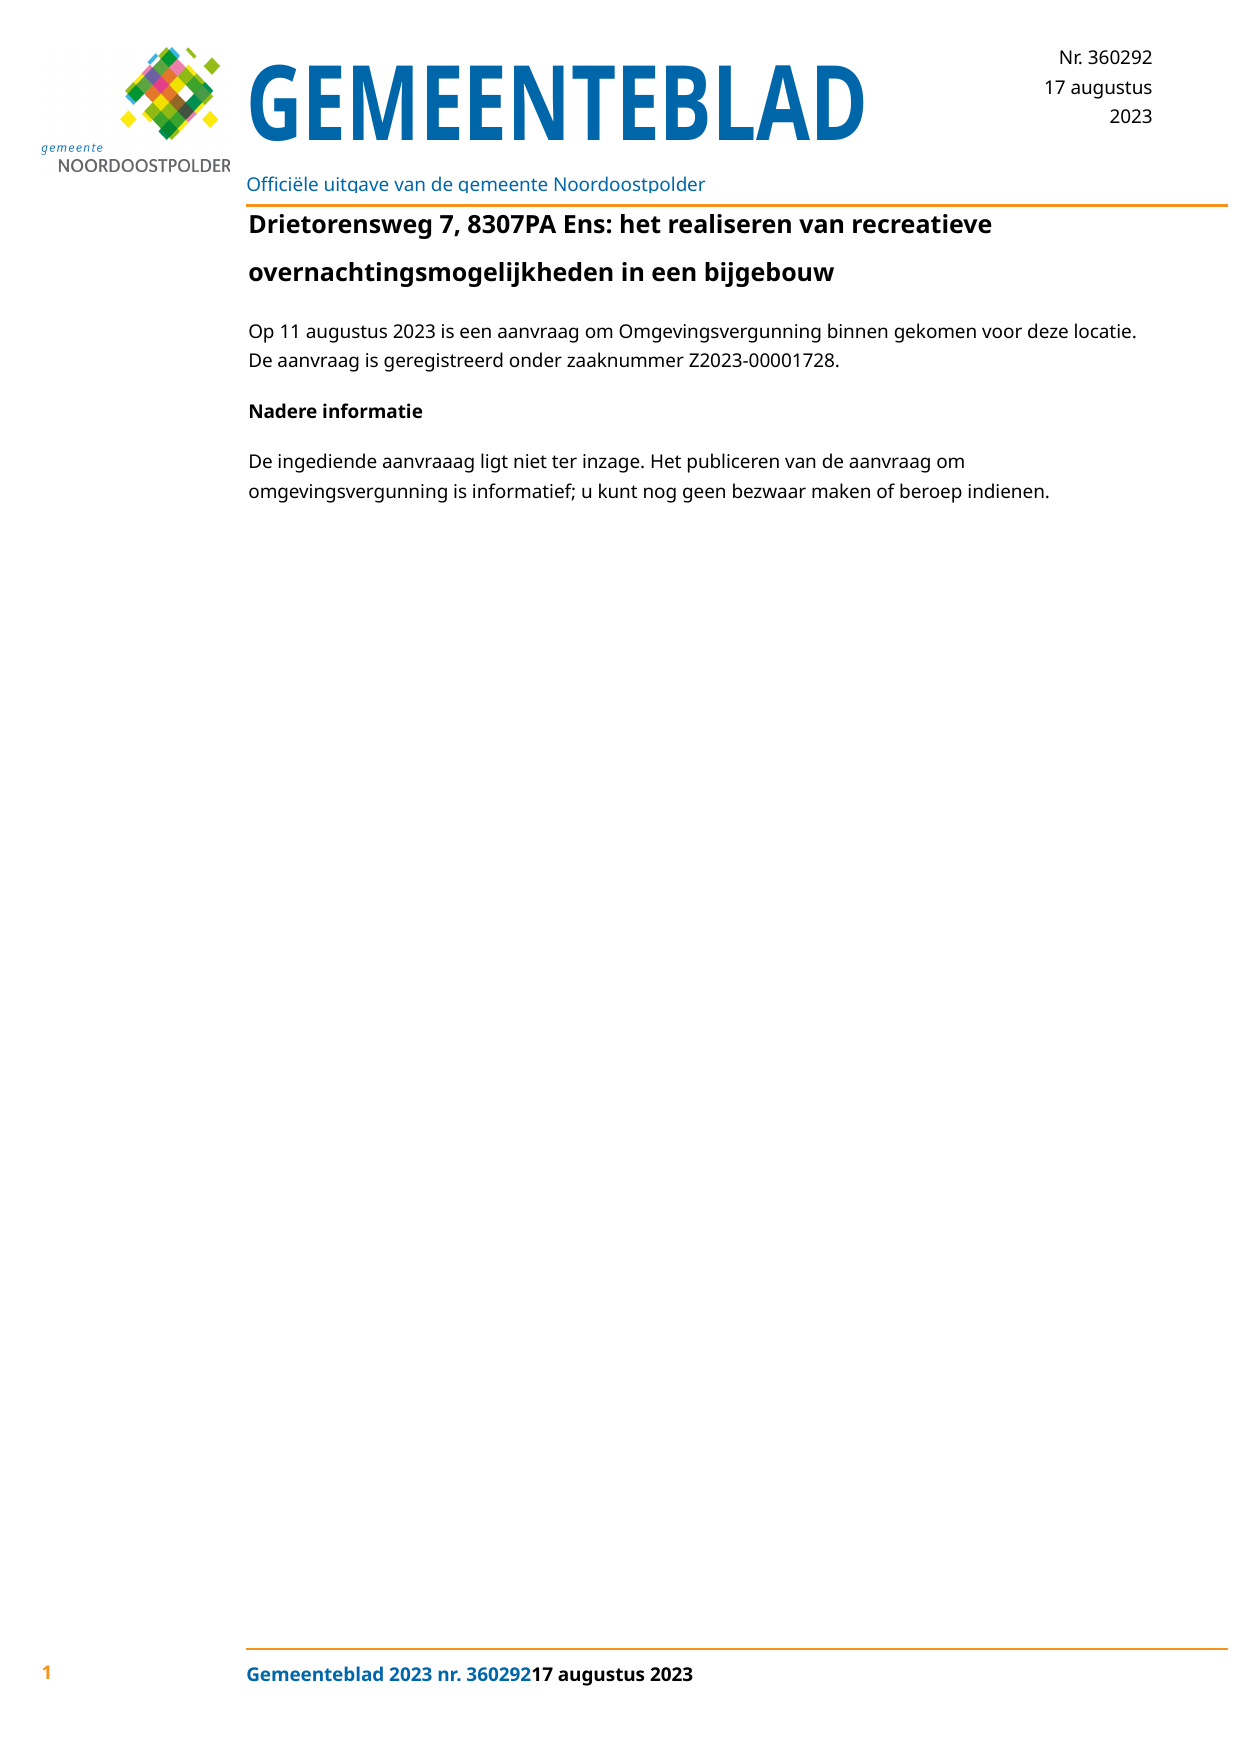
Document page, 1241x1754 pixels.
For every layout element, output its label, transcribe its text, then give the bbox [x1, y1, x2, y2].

text Op 11 augustus 2023 is een aanvraag om Omgevingsvergunning binnen gekomen voor deze locatie. De aanvraag is geregistreerd onder zaaknummer Z2023-00001728. [248, 318, 1152, 373]
picture [41, 47, 231, 172]
text De ingediende aanvraaag ligt niet ter inzage. Het publiceren van de aanvraag om omgevingsvergunning is informatief; u kunt nog geen bezwaar maken of beroep indienen. [248, 448, 1152, 504]
text Drietorensweg 7, 8307PA Ens: het realiseren van recreatieve overnachtingsmogelijkheden in een bijgebouw [248, 207, 1152, 288]
text Nadere informatie [248, 398, 1152, 424]
